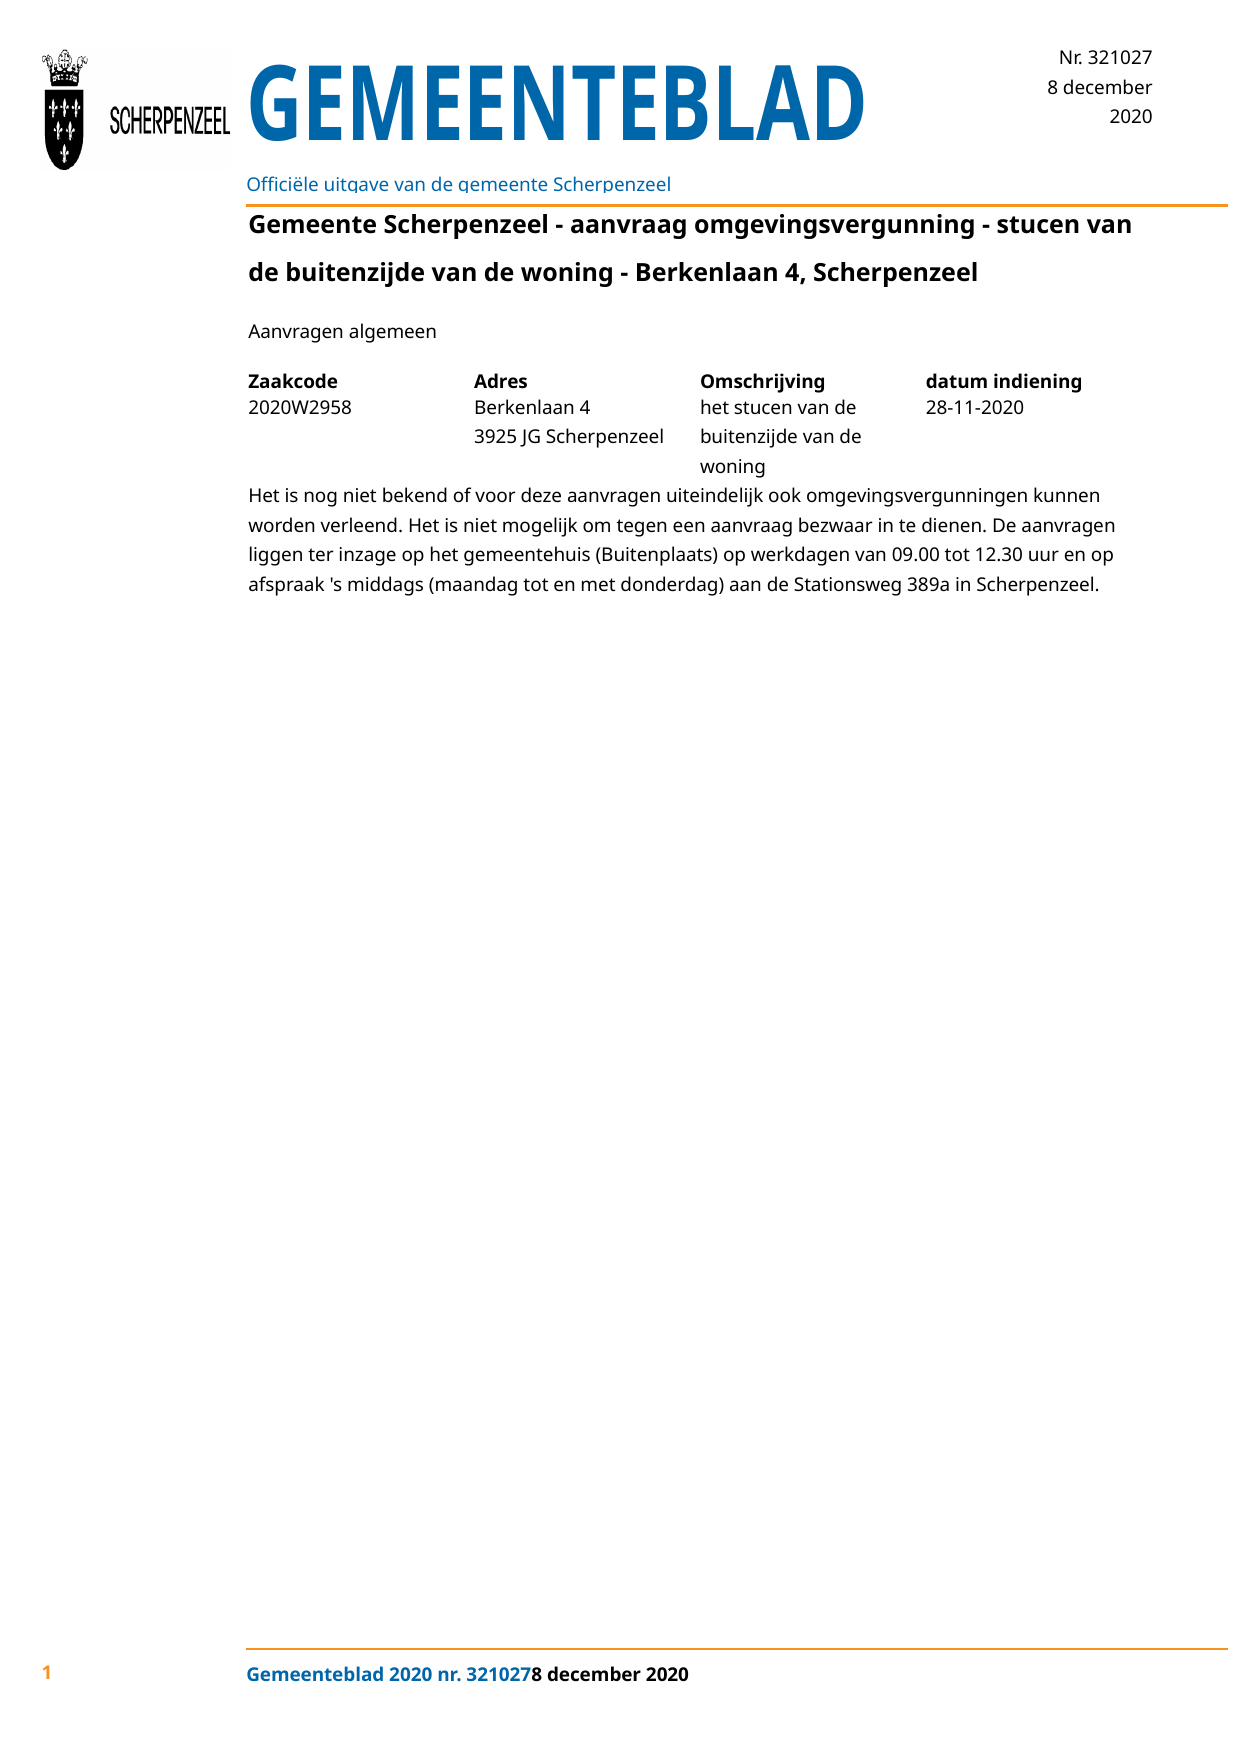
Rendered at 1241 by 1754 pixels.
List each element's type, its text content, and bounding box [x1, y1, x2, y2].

table_cell Berkenlaan 4 3925 JG Scherpenzeel [474, 394, 700, 479]
table_header Adres [474, 369, 700, 394]
table_header Zaakcode [248, 369, 474, 394]
table_cell het stucen van de buitenzijde van de woning [700, 394, 926, 479]
table_cell 2020W2958 [248, 394, 474, 479]
text Het is nog niet bekend of voor deze aanvragen uiteindelijk ook omgevingsvergunningen kunnen worden verleend. Het is niet mogelijk om tegen een aanvraag bezwaar in te dienen. De aanvragen liggen ter inzage op het gemeentehuis (Buitenplaats) op werkdagen van 09.00 tot 12.30 uur en op afspraak 's middags (maandag tot en met donderdag) aan de Stationsweg 389a in Scherpenzeel. [248, 482, 1152, 597]
table_header Omschrijving [700, 369, 926, 394]
table_cell 28-11-2020 [926, 394, 1152, 479]
text Gemeente Scherpenzeel - aanvraag omgevingsvergunning - stucen van de buitenzijde van de woning - Berkenlaan 4, Scherpenzeel [248, 207, 1152, 288]
table_header datum indiening [926, 369, 1152, 394]
text Aanvragen algemeen [248, 318, 1152, 344]
picture [41, 47, 231, 172]
